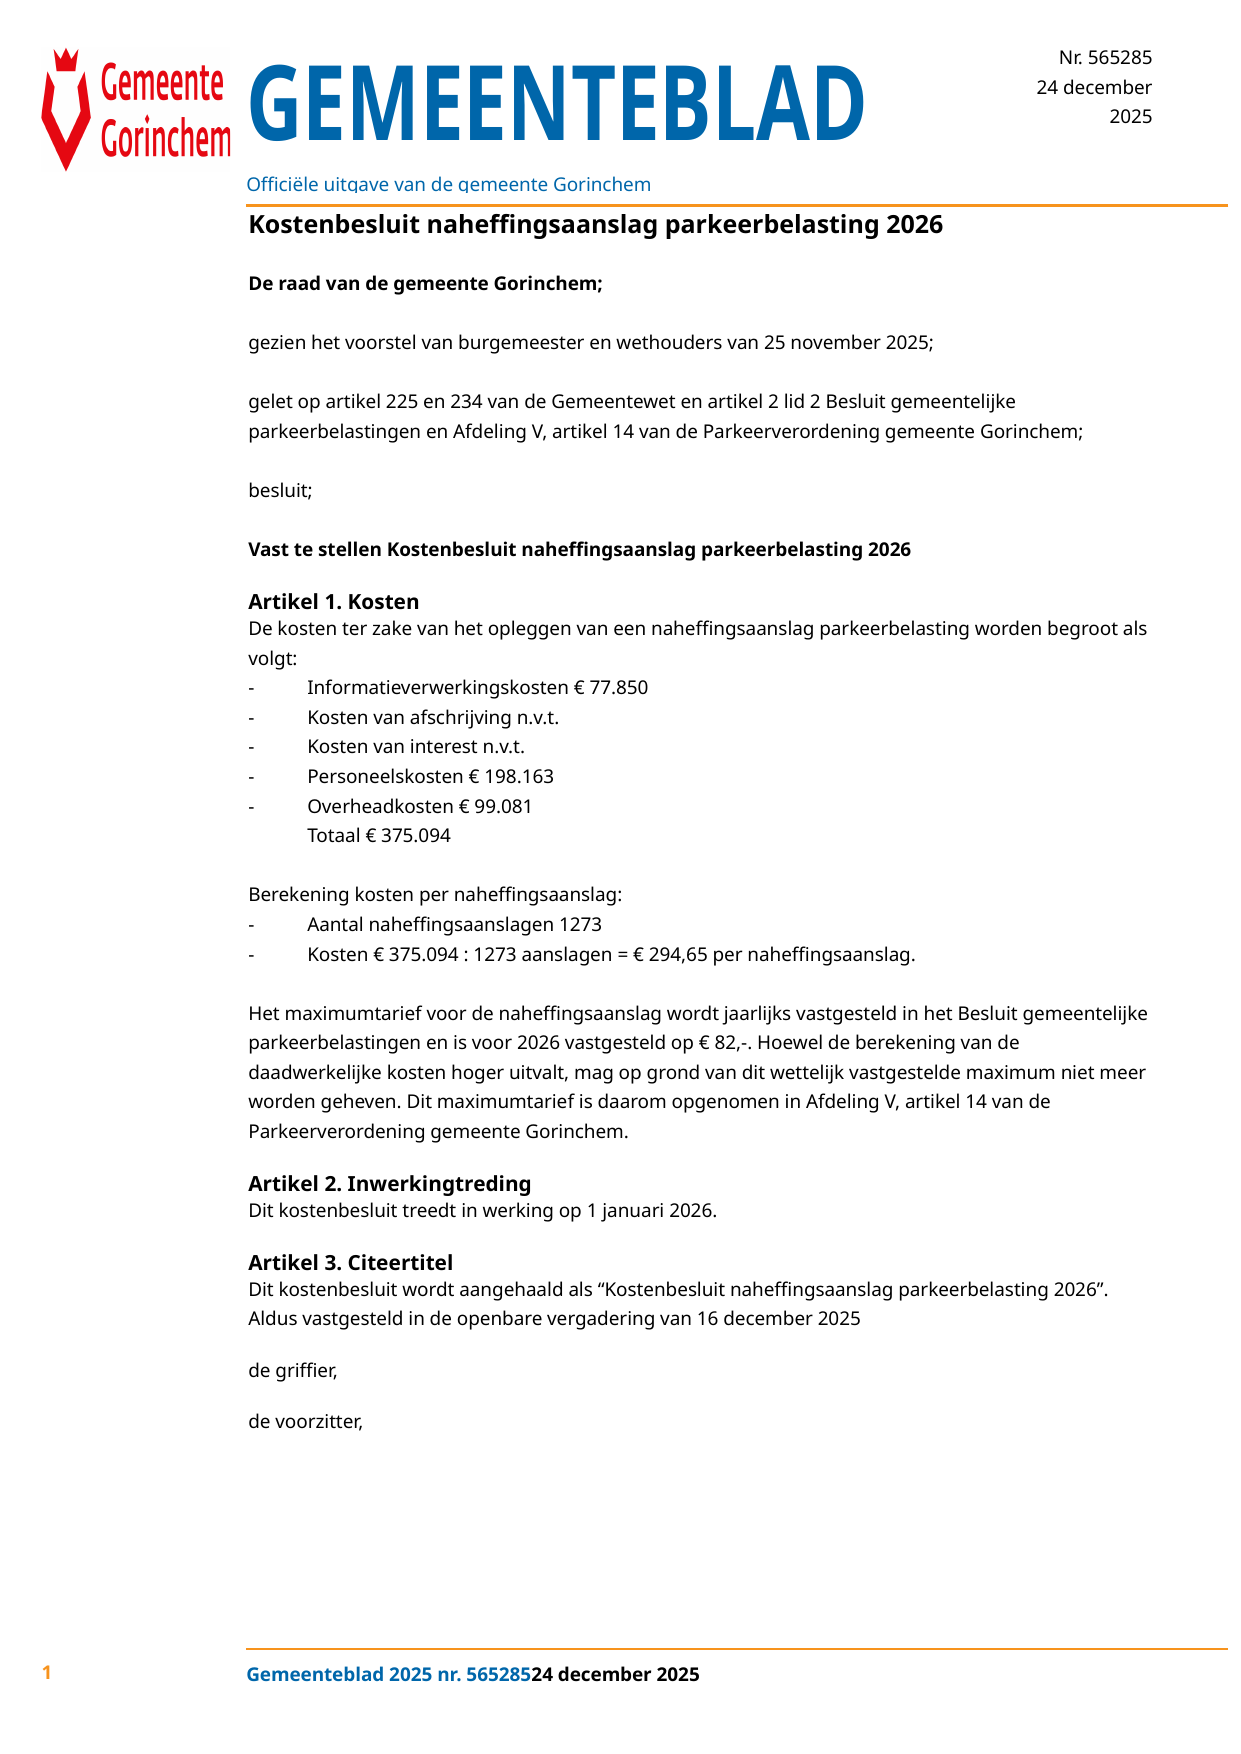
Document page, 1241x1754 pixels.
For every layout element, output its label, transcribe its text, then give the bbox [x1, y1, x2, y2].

text de griffier, [248, 1357, 1152, 1383]
text Artikel 1. Kosten [248, 587, 1152, 615]
list Kosten van afschrijving n.v.t. [248, 704, 1152, 730]
list Totaal € 375.094 [248, 822, 1152, 848]
text Aldus vastgesteld in de openbare vergadering van 16 december 2025 [248, 1306, 1152, 1331]
text gezien het voorstel van burgemeester en wethouders van 25 november 2025; [248, 329, 1152, 355]
text De kosten ter zake van het opleggen van een naheffingsaanslag parkeerbelasting worden begroot als volgt: [248, 615, 1152, 671]
text Artikel 3. Citeertitel [248, 1248, 1152, 1276]
list Kosten van interest n.v.t. [248, 734, 1152, 759]
text Dit kostenbesluit treedt in werking op 1 januari 2026. [248, 1197, 1152, 1223]
list Aantal naheffingsaanslagen 1273 [248, 911, 1152, 937]
text besluit; [248, 477, 1152, 503]
picture [41, 47, 231, 172]
text Artikel 2. Inwerkingtreding [248, 1169, 1152, 1197]
text Kostenbesluit naheffingsaanslag parkeerbelasting 2026 [248, 207, 1152, 241]
text gelet op artikel 225 en 234 van de Gemeentewet en artikel 2 lid 2 Besluit gemeentelijke parkeerbelastingen en Afdeling V, artikel 14 van de Parkeerverordening gemeente Gorinchem; [248, 389, 1152, 444]
list Informatieverwerkingskosten € 77.850 [248, 674, 1152, 700]
text Het maximumtarief voor de naheffingsaanslag wordt jaarlijks vastgesteld in het Besluit gemeentelijke parkeerbelastingen en is voor 2026 vastgesteld op € 82,-. Hoewel de berekening van de daadwerkelijke kosten hoger uitvalt, mag op grond van dit wettelijk vastgestelde maximum niet meer worden geheven. Dit maximumtarief is daarom opgenomen in Afdeling V, artikel 14 van de Parkeerverordening gemeente Gorinchem. [248, 1000, 1152, 1144]
text Berekening kosten per naheffingsaanslag: [248, 882, 1152, 907]
list Personeelskosten € 198.163 [248, 763, 1152, 789]
text Dit kostenbesluit wordt aangehaald als “Kostenbesluit naheffingsaanslag parkeerbelasting 2026”. [248, 1276, 1152, 1302]
text de voorzitter, [248, 1408, 1152, 1434]
text De raad van de gemeente Gorinchem; [248, 270, 1152, 296]
list Kosten € 375.094 : 1273 aanslagen = € 294,65 per naheffingsaanslag. [248, 941, 1152, 967]
text Vast te stellen Kostenbesluit naheffingsaanslag parkeerbelasting 2026 [248, 537, 1152, 562]
list Overheadkosten € 99.081 [248, 793, 1152, 819]
